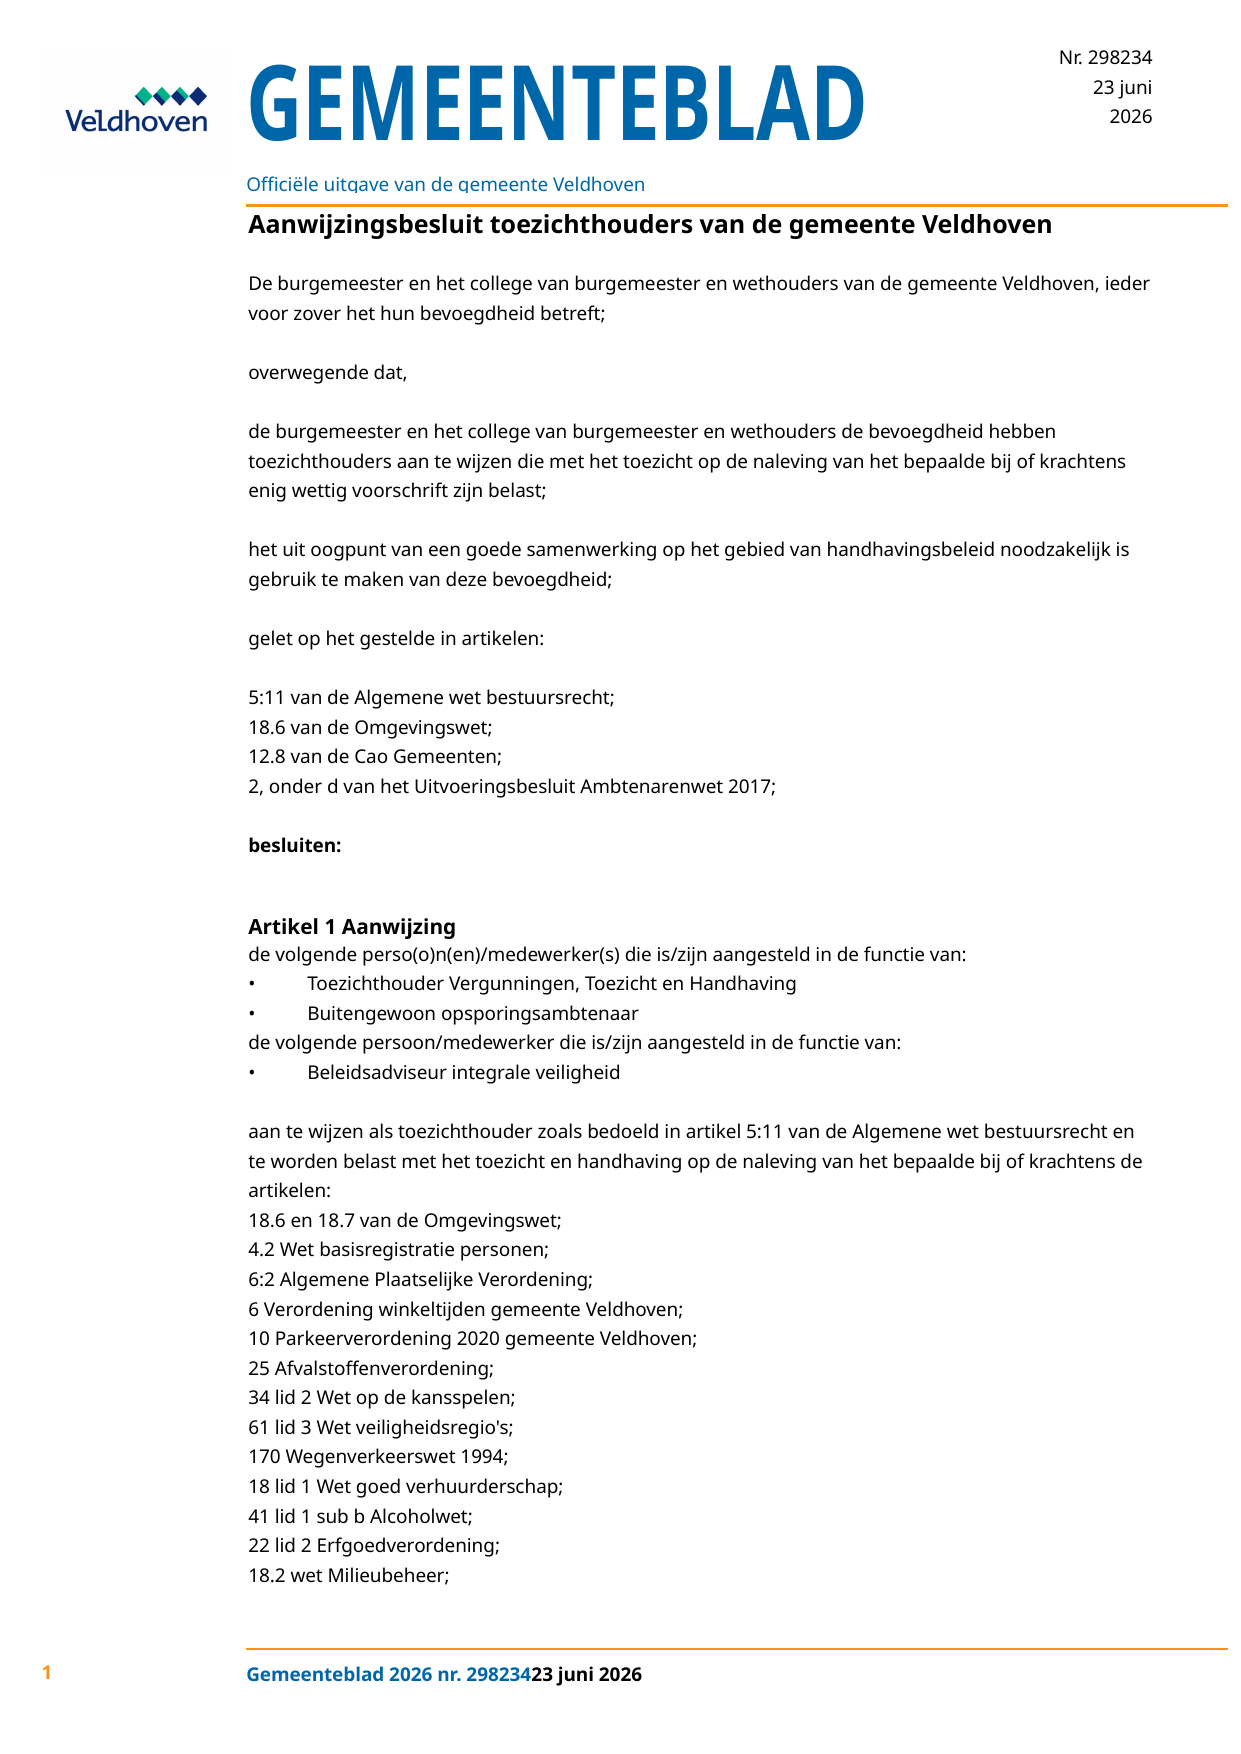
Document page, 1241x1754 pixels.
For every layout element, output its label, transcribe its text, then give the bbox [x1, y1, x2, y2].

text 5:11 van de Algemene wet bestuursrecht; [248, 684, 1152, 710]
text het uit oogpunt van een goede samenwerking op het gebied van handhavingsbeleid noodzakelijk is gebruik te maken van deze bevoegdheid; [248, 537, 1152, 592]
text 34 lid 2 Wet op de kansspelen; [248, 1384, 1152, 1410]
text De burgemeester en het college van burgemeester en wethouders van de gemeente Veldhoven, ieder voor zover het hun bevoegdheid betreft; [248, 270, 1152, 326]
text 170 Wegenverkeerswet 1994; [248, 1444, 1152, 1469]
list Buitengewoon opsporingsambtenaar [248, 1000, 1152, 1026]
text aan te wijzen als toezichthouder zoals bedoeld in artikel 5:11 van de Algemene wet bestuursrecht en te worden belast met het toezicht en handhaving op de naleving van het bepaalde bij of krachtens de artikelen: [248, 1118, 1152, 1203]
text besluiten: [248, 832, 1152, 858]
text 25 Afvalstoffenverordening; [248, 1355, 1152, 1381]
text 6 Verordening winkeltijden gemeente Veldhoven; [248, 1296, 1152, 1322]
text 18.6 en 18.7 van de Omgevingswet; [248, 1207, 1152, 1233]
text 61 lid 3 Wet veiligheidsregio's; [248, 1414, 1152, 1440]
text gelet op het gestelde in artikelen: [248, 625, 1152, 651]
text de volgende perso(o)n(en)/medewerker(s) die is/zijn aangesteld in de functie van: [248, 941, 1152, 967]
text 12.8 van de Cao Gemeenten; [248, 744, 1152, 769]
text 22 lid 2 Erfgoedverordening; [248, 1532, 1152, 1558]
text 10 Parkeerverordening 2020 gemeente Veldhoven; [248, 1325, 1152, 1351]
text Artikel 1 Aanwijzing [248, 912, 1152, 941]
text Aanwijzingsbesluit toezichthouders van de gemeente Veldhoven [248, 207, 1152, 241]
text 18.2 wet Milieubeheer; [248, 1562, 1152, 1588]
text de volgende persoon/medewerker die is/zijn aangesteld in de functie van: [248, 1029, 1152, 1055]
list Beleidsadviseur integrale veiligheid [248, 1059, 1152, 1085]
text 6:2 Algemene Plaatselijke Verordening; [248, 1266, 1152, 1292]
text 41 lid 1 sub b Alcoholwet; [248, 1503, 1152, 1529]
list Toezichthouder Vergunningen, Toezicht en Handhaving [248, 970, 1152, 996]
text 18 lid 1 Wet goed verhuurderschap; [248, 1473, 1152, 1499]
picture [41, 47, 231, 172]
text 18.6 van de Omgevingswet; [248, 714, 1152, 740]
text de burgemeester en het college van burgemeester en wethouders de bevoegdheid hebben toezichthouders aan te wijzen die met het toezicht op de naleving van het bepaalde bij of krachtens enig wettig voorschrift zijn belast; [248, 418, 1152, 503]
text 4.2 Wet basisregistratie personen; [248, 1237, 1152, 1262]
text overwegende dat, [248, 359, 1152, 385]
text 2, onder d van het Uitvoeringsbesluit Ambtenarenwet 2017; [248, 773, 1152, 799]
